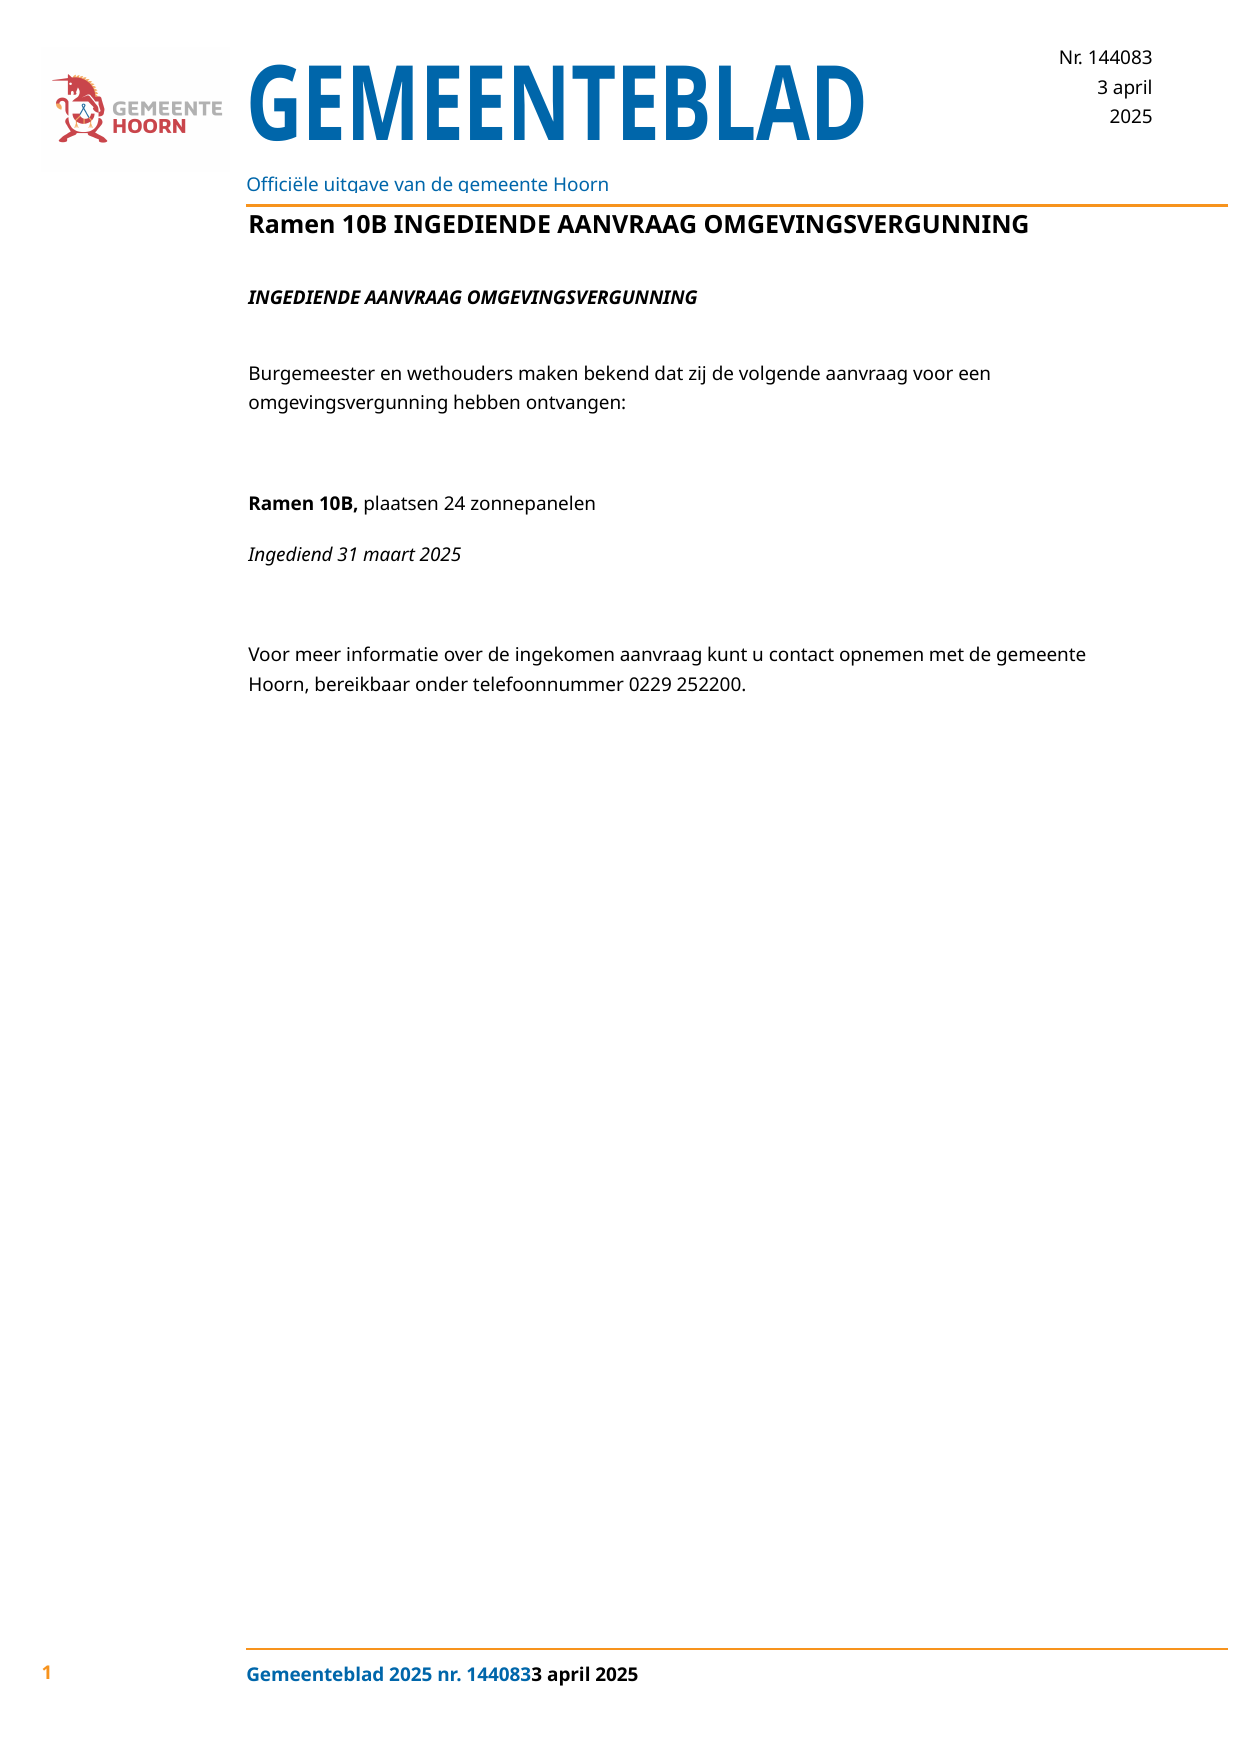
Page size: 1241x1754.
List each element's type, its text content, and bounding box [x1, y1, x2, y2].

text Ramen 10B, plaatsen 24 zonnepanelen [248, 490, 1152, 516]
text Burgemeester en wethouders maken bekend dat zij de volgende aanvraag voor een omgevingsvergunning hebben ontvangen: [248, 360, 1152, 415]
picture [41, 47, 231, 172]
text Voor meer informatie over de ingekomen aanvraag kunt u contact opnemen met de gemeente Hoorn, bereikbaar onder telefoonnummer 0229 252200. [248, 642, 1152, 697]
text Ingediend 31 maart 2025 [248, 541, 1152, 567]
text INGEDIENDE AANVRAAG OMGEVINGSVERGUNNING [248, 284, 1152, 309]
text Ramen 10B INGEDIENDE AANVRAAG OMGEVINGSVERGUNNING [248, 207, 1152, 241]
